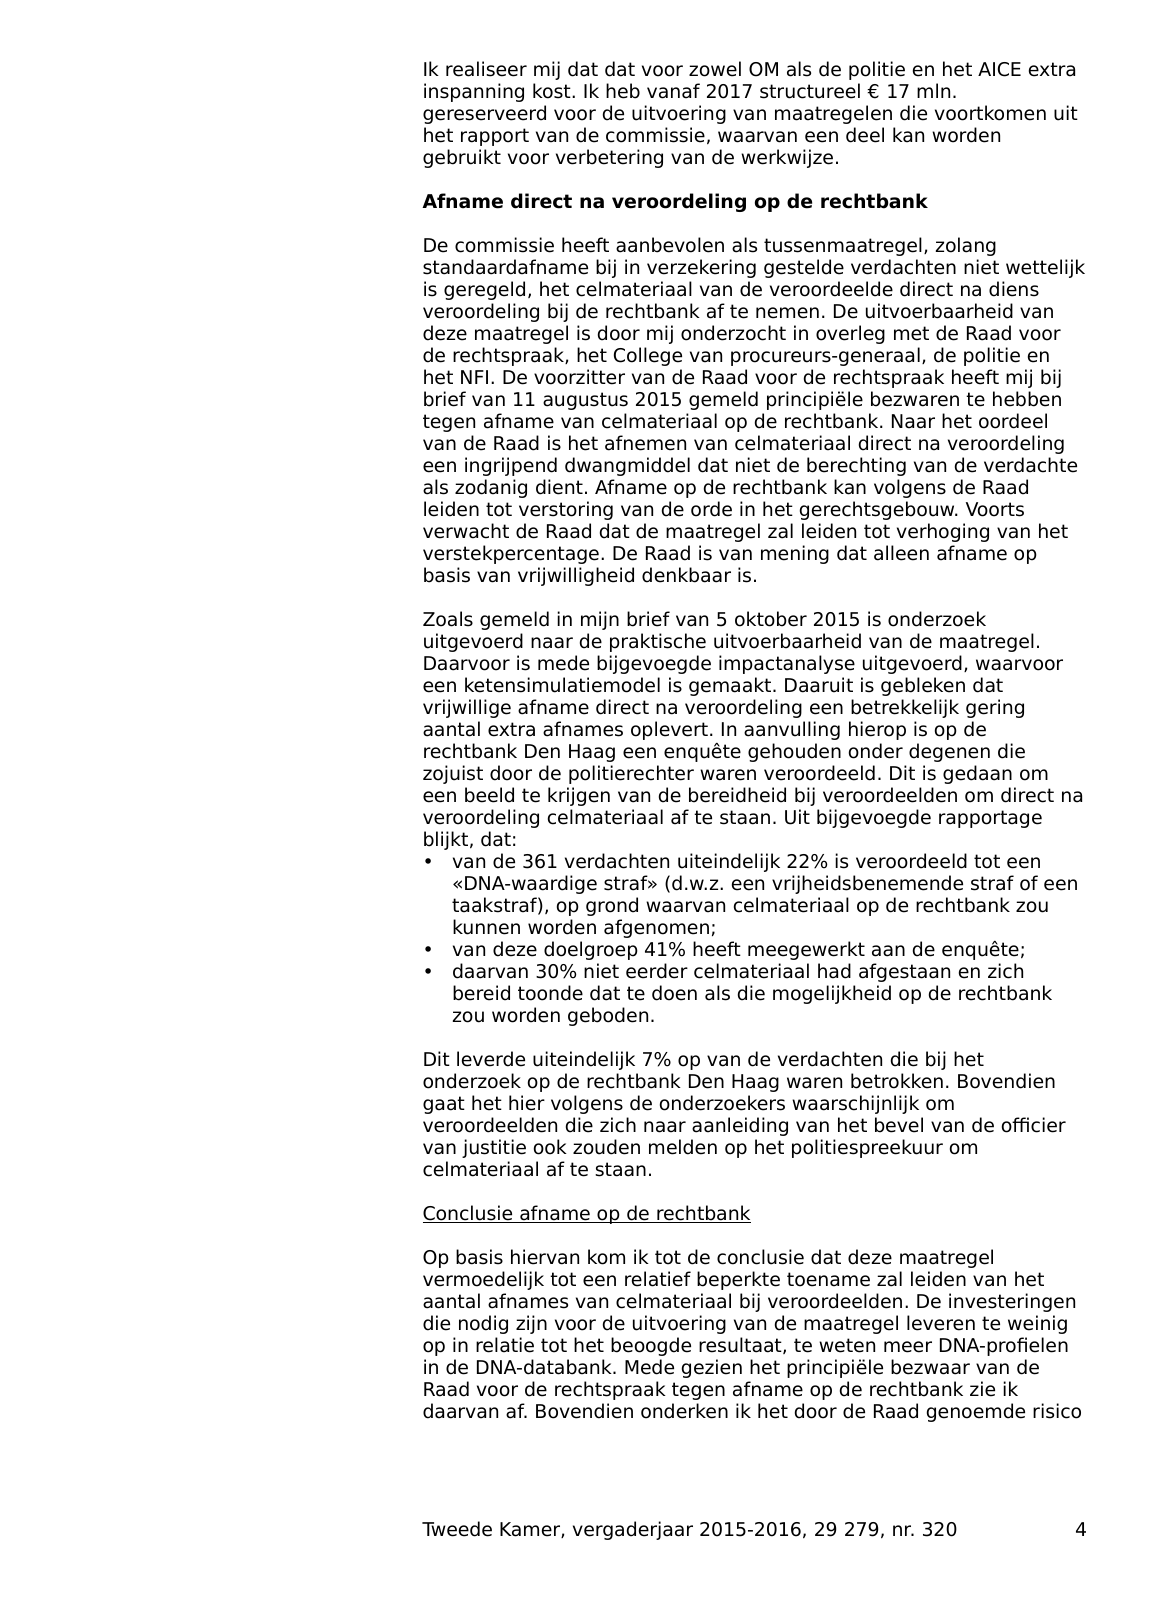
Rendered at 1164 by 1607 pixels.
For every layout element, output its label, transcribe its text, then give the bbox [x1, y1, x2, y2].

text Ik realiseer mij dat dat voor zowel OM als de politie en het AICE extra inspanning kost. Ik heb vanaf 2017 structureel € 17 mln. gereserveerd voor de uitvoering van maatregelen die voortkomen uit het rapport van de commissie, waarvan een deel kan worden gebruikt voor verbetering van de werkwijze. [422, 59, 1087, 169]
subtitle Afname direct na veroordeling op de rechtbank [422, 191, 1087, 213]
subtitle Conclusie afname op de rechtbank [422, 1203, 1087, 1225]
text De commissie heeft aanbevolen als tussenmaatregel, zolang standaardafname bij in verzekering gestelde verdachten niet wettelijk is geregeld, het celmateriaal van de veroordeelde direct na diens veroordeling bij de rechtbank af te nemen. De uitvoerbaarheid van deze maatregel is door mij onderzocht in overleg met de Raad voor de rechtspraak, het College van procureurs-generaal, de politie en het NFI. De voorzitter van de Raad voor de rechtspraak heeft mij bij brief van 11 augustus 2015 gemeld principiële bezwaren te hebben tegen afname van celmateriaal op de rechtbank. Naar het oordeel van de Raad is het afnemen van celmateriaal direct na veroordeling een ingrijpend dwangmiddel dat niet de berechting van de verdachte als zodanig dient. Afname op de rechtbank kan volgens de Raad leiden tot verstoring van de orde in het gerechtsgebouw. Voorts verwacht de Raad dat de maatregel zal leiden tot verhoging van het verstekpercentage. De Raad is van mening dat alleen afname op basis van vrijwilligheid denkbaar is. [422, 235, 1087, 587]
text • van de 361 verdachten uiteindelijk 22% is veroordeeld tot een «DNA-waardige straf» (d.w.z. een vrijheidsbenemende straf of een taakstraf), op grond waarvan celmateriaal op de rechtbank zou kunnen worden afgenomen; [422, 851, 1087, 939]
text Op basis hiervan kom ik tot de conclusie dat deze maatregel vermoedelijk tot een relatief beperkte toename zal leiden van het aantal afnames van celmateriaal bij veroordeelden. De investeringen die nodig zijn voor de uitvoering van de maatregel leveren te weinig op in relatie tot het beoogde resultaat, te weten meer DNA-profielen in de DNA-databank. Mede gezien het principiële bezwaar van de Raad voor de rechtspraak tegen afname op de rechtbank zie ik daarvan af. Bovendien onderken ik het door de Raad genoemde risico [422, 1247, 1087, 1423]
text • van deze doelgroep 41% heeft meegewerkt aan de enquête; [422, 939, 1087, 961]
text Dit leverde uiteindelijk 7% op van de verdachten die bij het onderzoek op de rechtbank Den Haag waren betrokken. Bovendien gaat het hier volgens de onderzoekers waarschijnlijk om veroordeelden die zich naar aanleiding van het bevel van de officier van justitie ook zouden melden op het politiespreekuur om celmateriaal af te staan. [422, 1049, 1087, 1181]
text Zoals gemeld in mijn brief van 5 oktober 2015 is onderzoek uitgevoerd naar de praktische uitvoerbaarheid van de maatregel. Daarvoor is mede bijgevoegde impactanalyse uitgevoerd, waarvoor een ketensimulatiemodel is gemaakt. Daaruit is gebleken dat vrijwillige afname direct na veroordeling een betrekkelijk gering aantal extra afnames oplevert. In aanvulling hierop is op de rechtbank Den Haag een enquête gehouden onder degenen die zojuist door de politierechter waren veroordeeld. Dit is gedaan om een beeld te krijgen van de bereidheid bij veroordeelden om direct na veroordeling celmateriaal af te staan. Uit bijgevoegde rapportage blijkt, dat: [422, 609, 1087, 851]
text • daarvan 30% niet eerder celmateriaal had afgestaan en zich bereid toonde dat te doen als die mogelijkheid op de rechtbank zou worden geboden. [422, 961, 1087, 1027]
